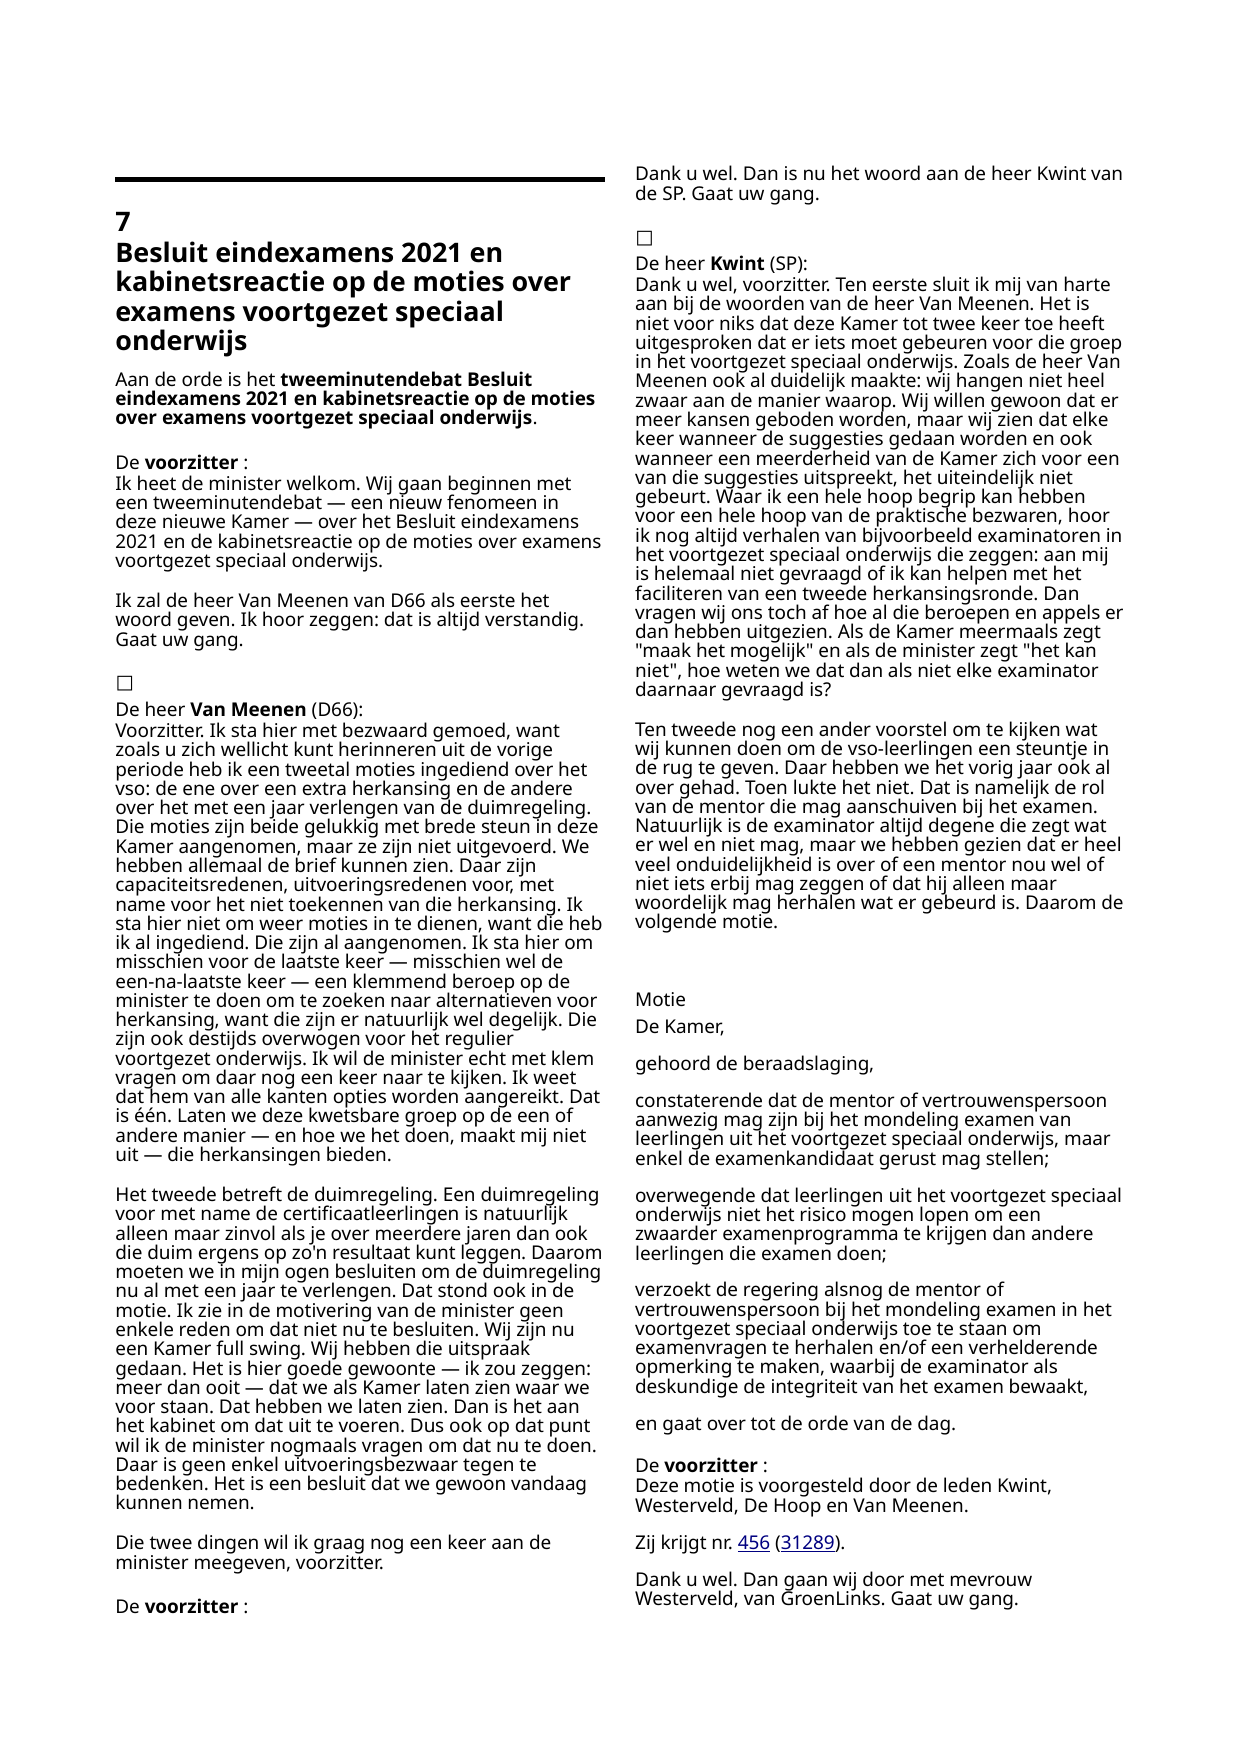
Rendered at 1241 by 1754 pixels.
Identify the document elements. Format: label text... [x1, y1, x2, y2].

text De Kamer, [635, 1018, 1125, 1037]
text constaterende dat de mentor of vertrouwenspersoon aanwezig mag zijn bij het mondeling examen van leerlingen uit het voortgezet speciaal onderwijs, maar enkel de examenkandidaat gerust mag stellen; [635, 1092, 1125, 1169]
text Die twee dingen wil ik graag nog een keer aan de minister meegeven, voorzitter. [115, 1534, 605, 1573]
text De voorzitter : [115, 449, 605, 475]
text Motie [635, 986, 1125, 1012]
text ⬜ [635, 225, 1125, 250]
text overwegende dat leerlingen uit het voortgezet speciaal onderwijs niet het risico mogen lopen om een zwaarder examenprogramma te krijgen dan andere leerlingen die examen doen; [635, 1187, 1125, 1264]
text Dank u wel. Dan gaan wij door met mevrouw Westerveld, van GroenLinks. Gaat uw gang. [635, 1571, 1125, 1609]
text Het tweede betreft de duimregeling. Een duimregeling voor met name de certificaatleerlingen is natuurlijk alleen maar zinvol als je over meerdere jaren dan ook die duim ergens op zo'n resultaat kunt leggen. Daarom moeten we in mijn ogen besluiten om de duimregeling nu al met een jaar te verlengen. Dat stond ook in de motie. Ik zie in de motivering van de minister geen enkele reden om dat niet nu te besluiten. Wij zijn nu een Kamer full swing. Wij hebben die uitspraak gedaan. Het is hier goede gewoonte — ik zou zeggen: meer dan ooit — dat we als Kamer laten zien waar we voor staan. Dat hebben we laten zien. Dan is het aan het kabinet om dat uit te voeren. Dus ook op dat punt wil ik de minister nogmaals vragen om dat nu te doen. Daar is geen enkel uitvoeringsbezwaar tegen te bedenken. Het is een besluit dat we gewoon vandaag kunnen nemen. [115, 1186, 605, 1514]
text Ten tweede nog een ander voorstel om te kijken wat wij kunnen doen om de vso-leerlingen een steuntje in de rug te geven. Daar hebben we het vorig jaar ook al over gehad. Toen lukte het niet. Dat is namelijk de rol van de mentor die mag aanschuiven bij het examen. Natuurlijk is de examinator altijd degene die zegt wat er wel en niet mag, maar we hebben gezien dat er heel veel onduidelijkheid is over of een mentor nou wel of niet iets erbij mag zeggen of dat hij alleen maar woordelijk mag herhalen wat er gebeurd is. Daarom de volgende motie. [635, 721, 1125, 933]
text Besluit eindexamens 2021 en kabinetsreactie op de moties over examens voortgezet speciaal onderwijs [115, 239, 605, 371]
text Voorzitter. Ik sta hier met bezwaard gemoed, want zoals u zich wellicht kunt herinneren uit de vorige periode heb ik een tweetal moties ingediend over het vso: de ene over een extra herkansing en de andere over het met een jaar verlengen van de duimregeling. Die moties zijn beide gelukkig met brede steun in deze Kamer aangenomen, maar ze zijn niet uitgevoerd. We hebben allemaal de brief kunnen zien. Daar zijn capaciteitsredenen, uitvoeringsredenen voor, met name voor het niet toekennen van die herkansing. Ik sta hier niet om weer moties in te dienen, want die heb ik al ingediend. Die zijn al aangenomen. Ik sta hier om misschien voor de laatste keer — misschien wel de een-na-laatste keer — een klemmend beroep op de minister te doen om te zoeken naar alternatieven voor herkansing, want die zijn er natuurlijk wel degelijk. Die zijn ook destijds overwogen voor het regulier voortgezet onderwijs. Ik wil de minister echt met klem vragen om daar nog een keer naar te kijken. Ik weet dat hem van alle kanten opties worden aangereikt. Dat is één. Laten we deze kwetsbare groep op de een of andere manier — en hoe we het doen, maakt mij niet uit — die herkansingen bieden. [115, 722, 605, 1165]
text Zij krijgt nr. 456 (31289). [635, 1534, 1125, 1553]
text gehoord de beraadslaging, [635, 1055, 1125, 1074]
text Ik heet de minister welkom. Wij gaan beginnen met een tweeminutendebat — een nieuw fenomeen in deze nieuwe Kamer — over het Besluit eindexamens 2021 en de kabinetsreactie op de moties over examens voortgezet speciaal onderwijs. [115, 475, 605, 571]
text De heer Kwint (SP): [635, 250, 1125, 276]
text 7 [115, 203, 605, 239]
text Dank u wel, voorzitter. Ten eerste sluit ik mij van harte aan bij de woorden van de heer Van Meenen. Het is niet voor niks dat deze Kamer tot twee keer toe heeft uitgesproken dat er iets moet gebeuren voor die groep in het voortgezet speciaal onderwijs. Zoals de heer Van Meenen ook al duidelijk maakte: wij hangen niet heel zwaar aan de manier waarop. Wij willen gewoon dat er meer kansen geboden worden, maar wij zien dat elke keer wanneer de suggesties gedaan worden en ook wanneer een meerderheid van de Kamer zich voor een van die suggesties uitspreekt, het uiteindelijk niet gebeurt. Waar ik een hele hoop begrip kan hebben voor een hele hoop van de praktische bezwaren, hoor ik nog altijd verhalen van bijvoorbeeld examinatoren in het voortgezet speciaal onderwijs die zeggen: aan mij is helemaal niet gevraagd of ik kan helpen met het faciliteren van een tweede herkansingsronde. Dan vragen wij ons toch af hoe al die beroepen en appels er dan hebben uitgezien. Als de Kamer meermaals zegt "maak het mogelijk" en als de minister zegt "het kan niet", hoe weten we dat dan als niet elke examinator daarnaar gevraagd is? [635, 276, 1125, 700]
text verzoekt de regering alsnog de mentor of vertrouwenspersoon bij het mondeling examen in het voortgezet speciaal onderwijs toe te staan om examenvragen te herhalen en/of een verhelderende opmerking te maken, waarbij de examinator als deskundige de integriteit van het examen bewaakt, [635, 1281, 1125, 1397]
text Ik zal de heer Van Meenen van D66 als eerste het woord geven. Ik hoor zeggen: dat is altijd verstandig. Gaat uw gang. [115, 592, 605, 650]
text ⬜ [115, 671, 605, 696]
text en gaat over tot de orde van de dag. [635, 1415, 1125, 1434]
text Aan de orde is het tweeminutendebat Besluit eindexamens 2021 en kabinetsreactie op de moties over examens voortgezet speciaal onderwijs. [115, 371, 605, 428]
text De heer Van Meenen (D66): [115, 696, 605, 722]
text De voorzitter : [635, 1452, 1125, 1477]
text Deze motie is voorgesteld door de leden Kwint, Westerveld, De Hoop en Van Meenen. [635, 1477, 1125, 1516]
text Dank u wel. Dan is nu het woord aan de heer Kwint van de SP. Gaat uw gang. [635, 165, 1125, 204]
text De voorzitter : [115, 1594, 605, 1619]
